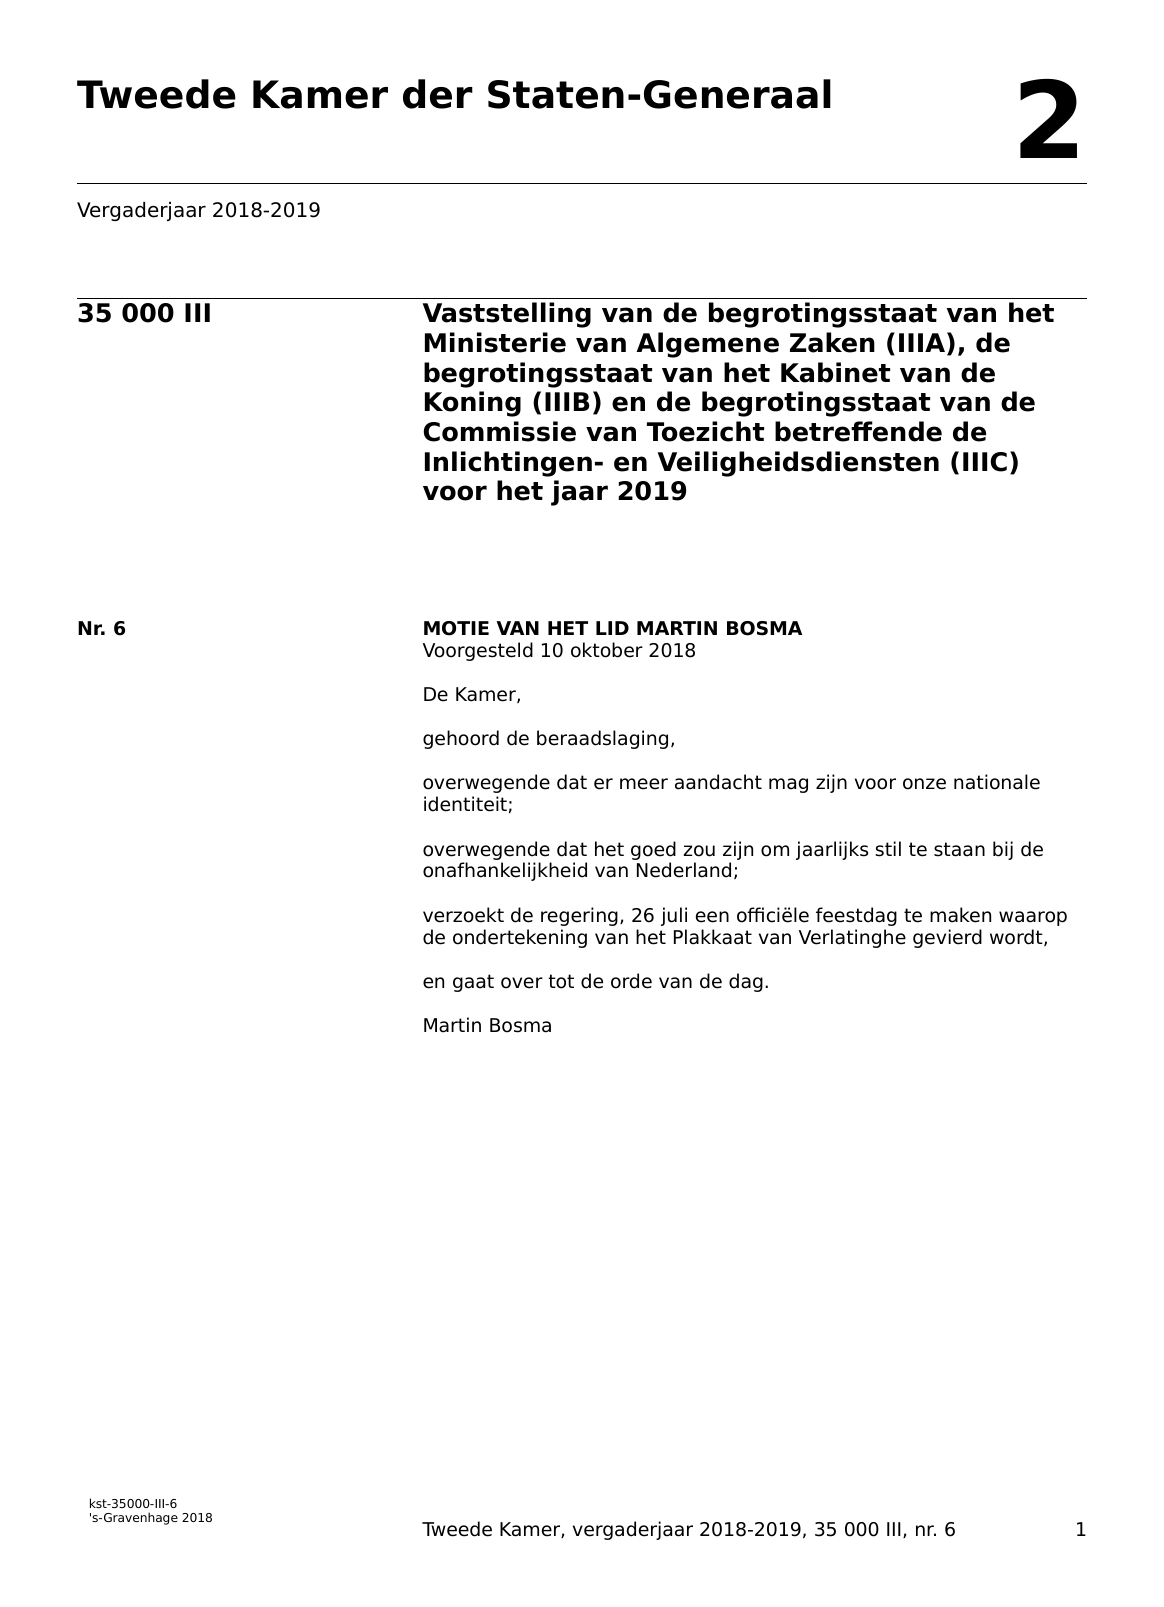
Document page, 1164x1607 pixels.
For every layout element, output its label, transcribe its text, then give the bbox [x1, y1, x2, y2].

text Voorgesteld 10 oktober 2018 [422, 640, 1087, 662]
text 's-Gravenhage 2018 [88, 1511, 323, 1525]
text gehoord de beraadslaging, [422, 728, 1087, 750]
text verzoekt de regering, 26 juli een officiële feestdag te maken waarop de ondertekening van het Plakkaat van Verlatinghe gevierd wordt, [422, 904, 1087, 948]
table_header Tweede Kamer der Staten-Generaal [77, 59, 886, 183]
table_header 2 [886, 59, 1087, 183]
table_cell Vergaderjaar 2018-2019 [77, 184, 1087, 298]
text De Kamer, [422, 684, 1087, 706]
subtitle Nr. 6 MOTIE VAN HET LID MARTIN BOSMA [77, 618, 1087, 640]
text en gaat over tot de orde van de dag. [422, 971, 1087, 993]
text Martin Bosma [422, 1015, 1087, 1037]
subtitle 35 000 III Vaststelling van de begrotingsstaat van het Ministerie van Algemene Zaken (IIIA), de begrotingsstaat van het Kabinet van de Koning (IIIB) en de begrotingsstaat van de Commissie van Toezicht betreffende de Inlichtingen- en Veiligheidsdiensten (IIIC) voor het jaar 2019 [77, 299, 1087, 507]
text overwegende dat het goed zou zijn om jaarlijks stil te staan bij de onafhankelijkheid van Nederland; [422, 838, 1087, 882]
text overwegende dat er meer aandacht mag zijn voor onze nationale identiteit; [422, 772, 1087, 816]
text kst-35000-III-6 [88, 1497, 323, 1511]
